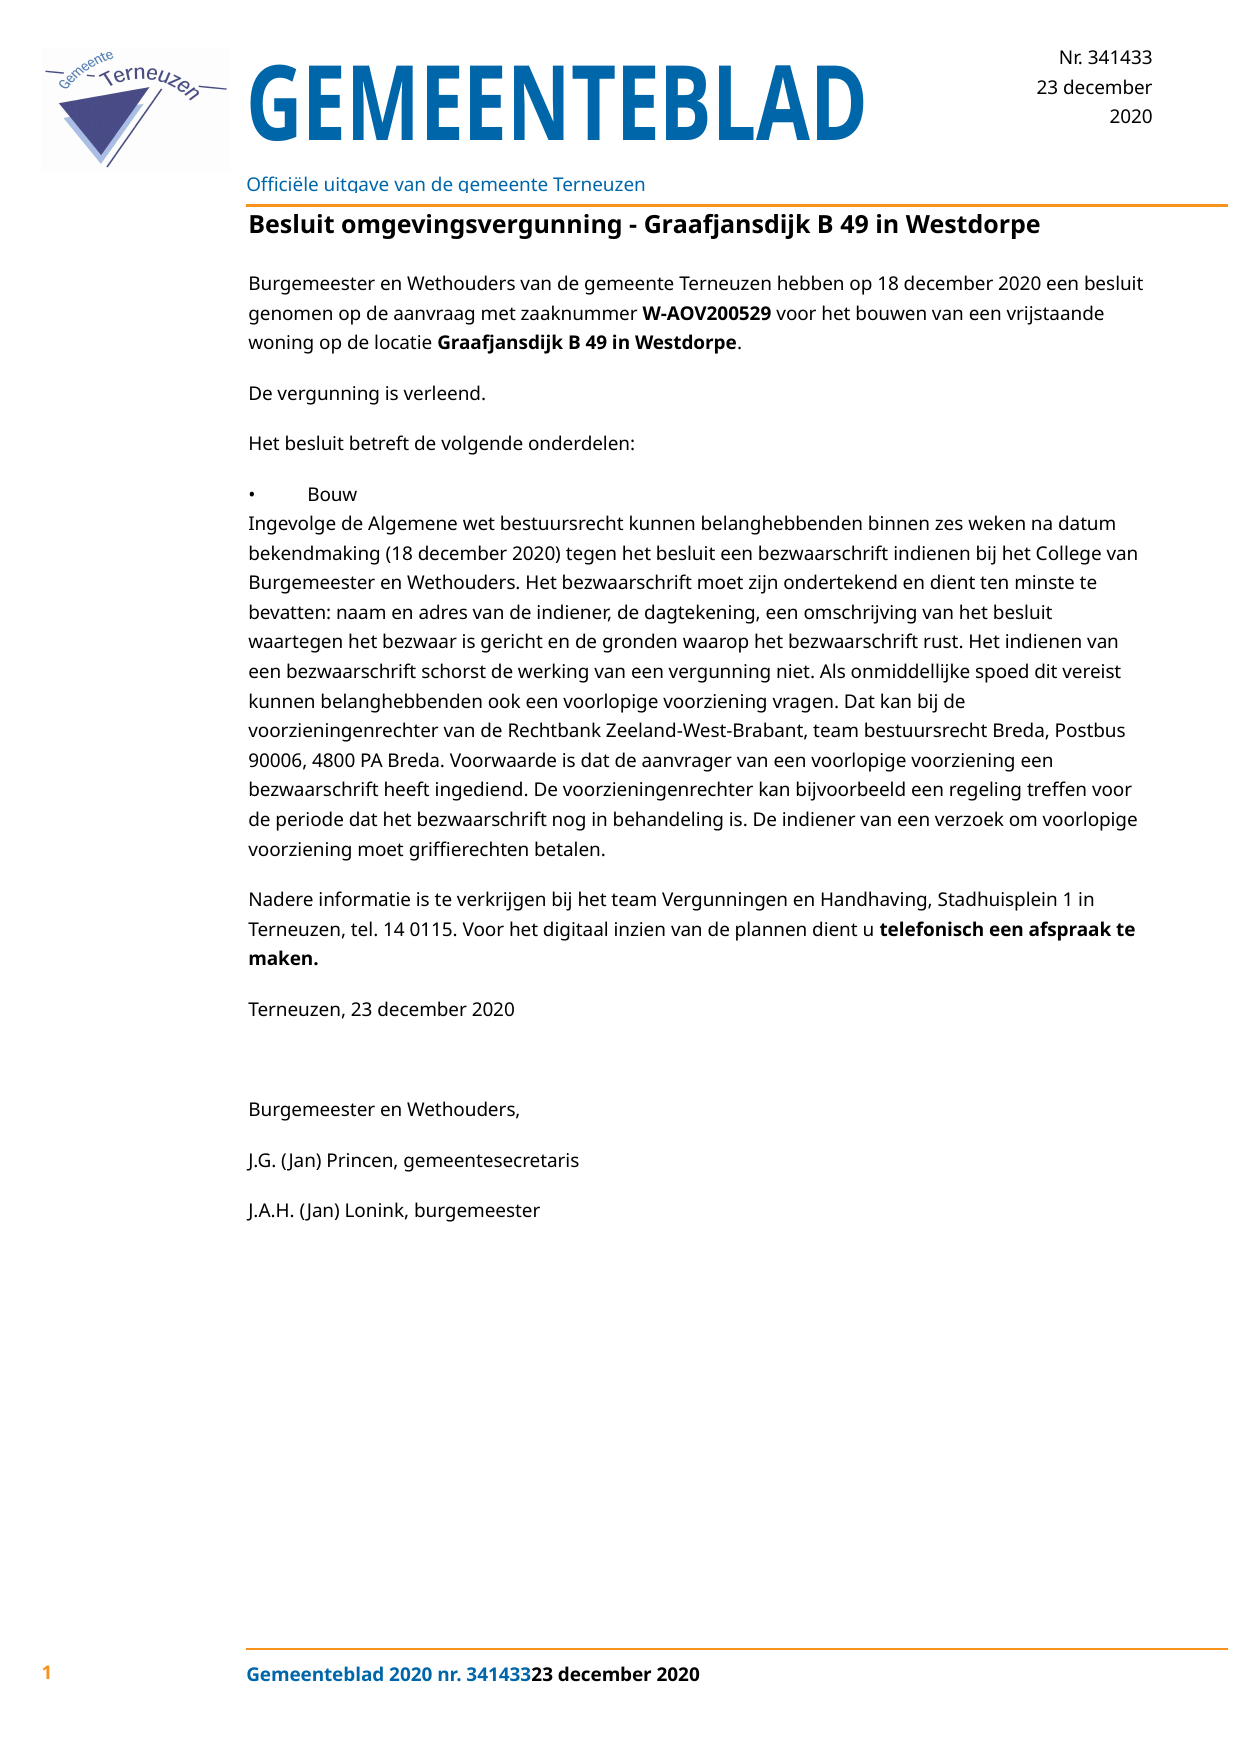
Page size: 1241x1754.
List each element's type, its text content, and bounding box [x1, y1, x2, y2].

text Nadere informatie is te verkrijgen bij het team Vergunningen en Handhaving, Stadhuisplein 1 in Terneuzen, tel. 14 0115. Voor het digitaal inzien van de plannen dient u telefonisch een afspraak te maken. [248, 886, 1152, 971]
text Besluit omgevingsvergunning - Graafjansdijk B 49 in Westdorpe [248, 207, 1152, 241]
text De vergunning is verleend. [248, 380, 1152, 406]
text J.G. (Jan) Princen, gemeentesecretaris [248, 1147, 1152, 1173]
text J.A.H. (Jan) Lonink, burgemeester [248, 1197, 1152, 1223]
picture [41, 47, 231, 172]
text Burgemeester en Wethouders van de gemeente Terneuzen hebben op 18 december 2020 een besluit genomen op de aanvraag met zaaknummer W-AOV200529 voor het bouwen van een vrijstaande woning op de locatie Graafjansdijk B 49 in Westdorpe. [248, 270, 1152, 355]
text Burgemeester en Wethouders, [248, 1097, 1152, 1122]
list Bouw [248, 481, 1152, 506]
text Het besluit betreft de volgende onderdelen: [248, 430, 1152, 456]
text Terneuzen, 23 december 2020 [248, 996, 1152, 1021]
text Ingevolge de Algemene wet bestuursrecht kunnen belanghebbenden binnen zes weken na datum bekendmaking (18 december 2020) tegen het besluit een bezwaarschrift indienen bij het College van Burgemeester en Wethouders. Het bezwaarschrift moet zijn ondertekend en dient ten minste te bevatten: naam en adres van de indiener, de dagtekening, een omschrijving van het besluit waartegen het bezwaar is gericht en de gronden waarop het bezwaarschrift rust. Het indienen van een bezwaarschrift schorst de werking van een vergunning niet. Als onmiddellijke spoed dit vereist kunnen belanghebbenden ook een voorlopige voorziening vragen. Dat kan bij de voorzieningenrechter van de Rechtbank Zeeland-West-Brabant, team bestuursrecht Breda, Postbus 90006, 4800 PA Breda. Voorwaarde is dat de aanvrager van een voorlopige voorziening een bezwaarschrift heeft ingediend. De voorzieningenrechter kan bijvoorbeeld een regeling treffen voor de periode dat het bezwaarschrift nog in behandeling is. De indiener van een verzoek om voorlopige voorziening moet griffierechten betalen. [248, 510, 1152, 861]
